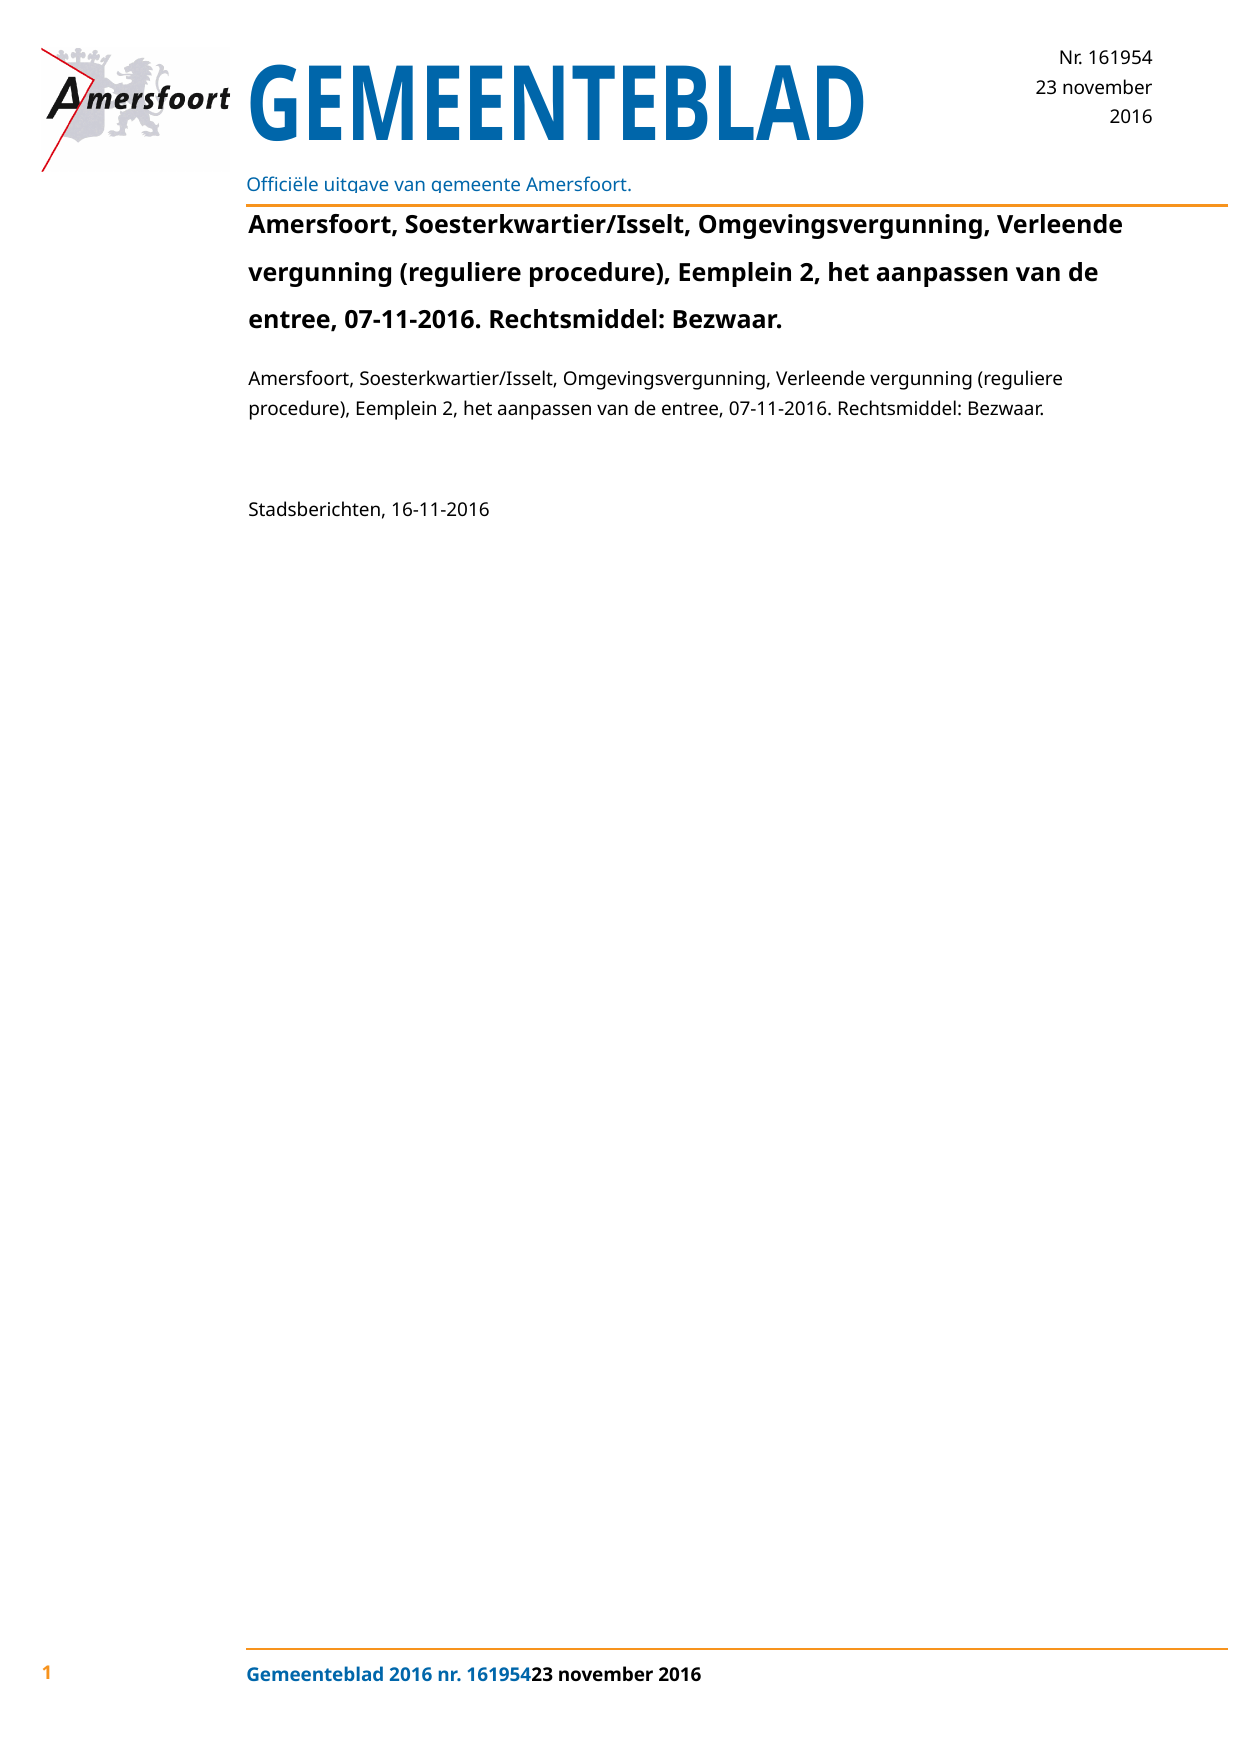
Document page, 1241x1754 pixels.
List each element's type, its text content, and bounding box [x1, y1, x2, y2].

text Stadsberichten, 16-11-2016 [248, 496, 1152, 522]
text Amersfoort, Soesterkwartier/Isselt, Omgevingsvergunning, Verleende vergunning (reguliere procedure), Eemplein 2, het aanpassen van de entree, 07-11-2016. Rechtsmiddel: Bezwaar. [248, 207, 1152, 336]
text Amersfoort, Soesterkwartier/Isselt, Omgevingsvergunning, Verleende vergunning (reguliere procedure), Eemplein 2, het aanpassen van de entree, 07-11-2016. Rechtsmiddel: Bezwaar. [248, 366, 1152, 421]
picture [41, 47, 231, 172]
